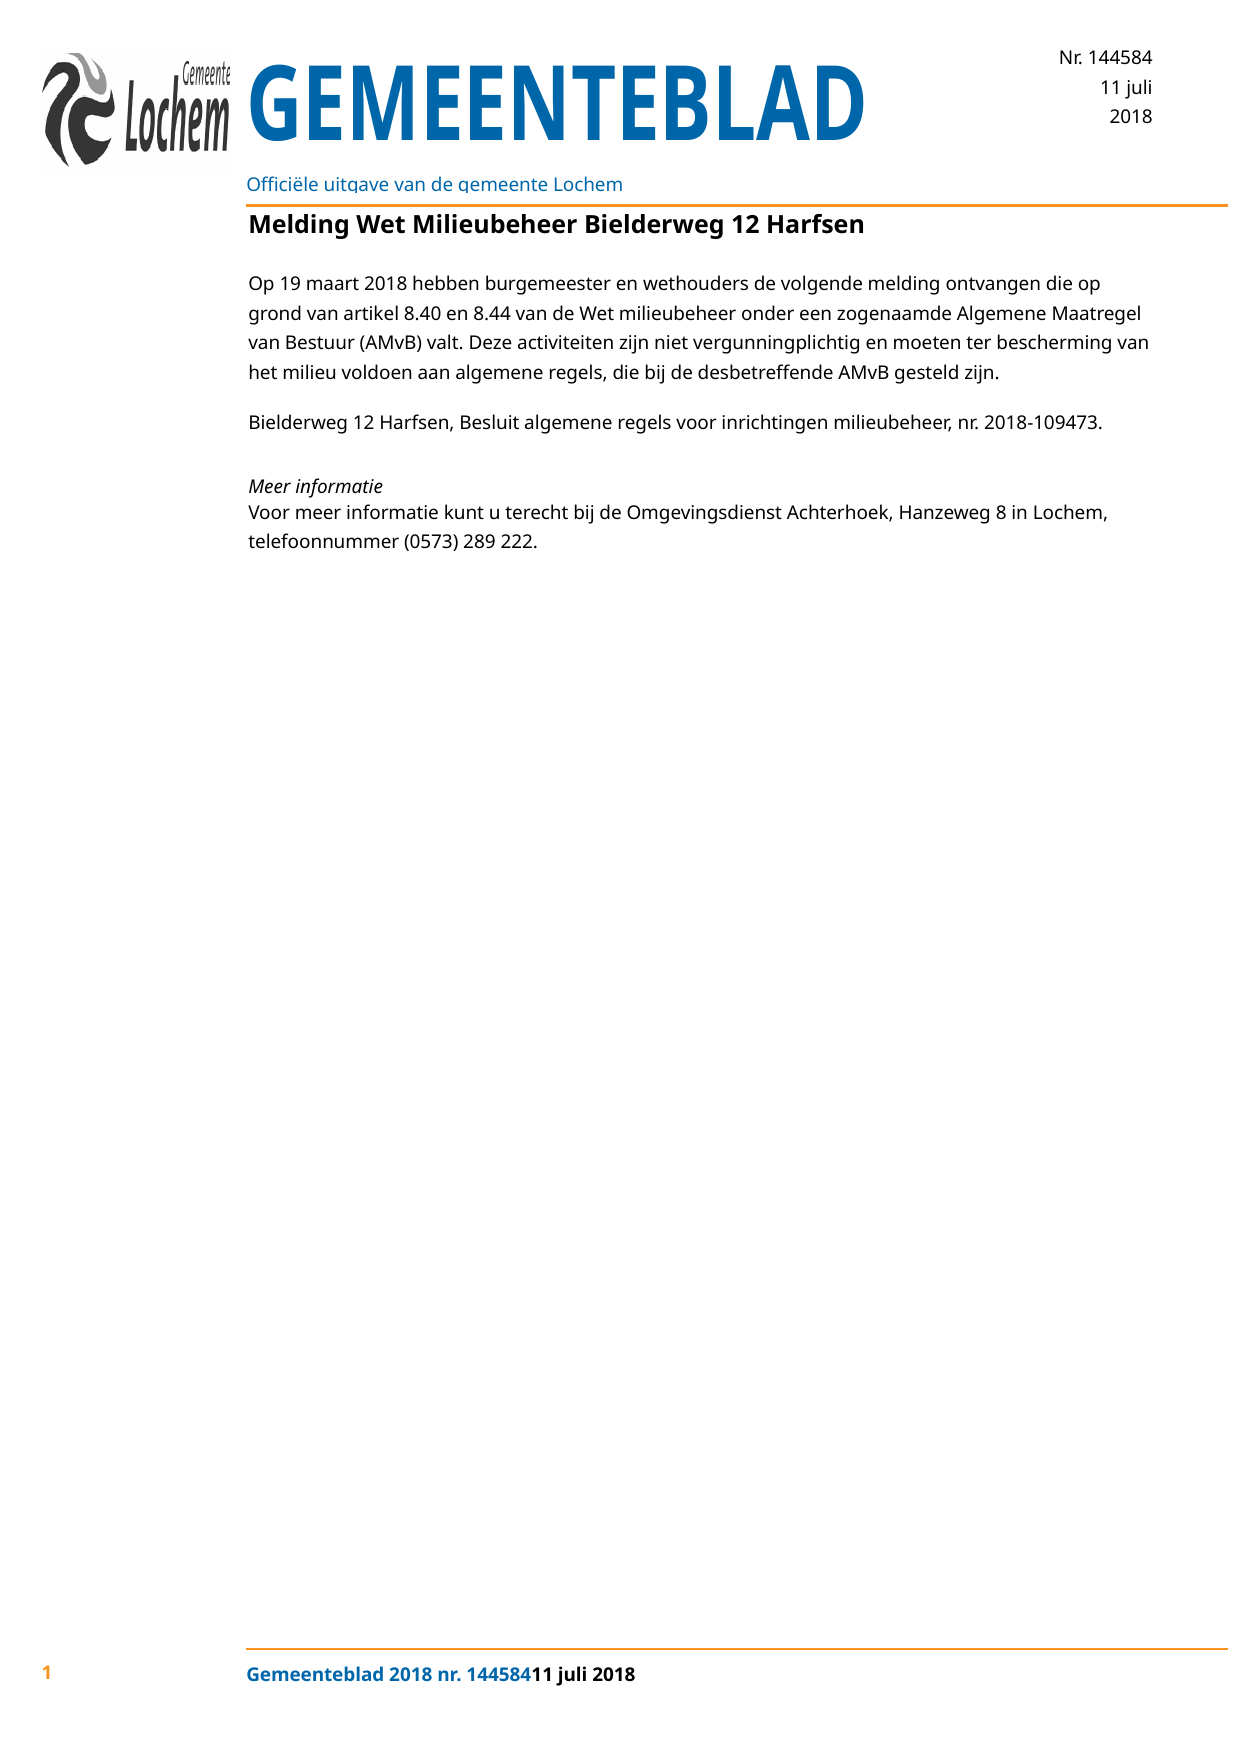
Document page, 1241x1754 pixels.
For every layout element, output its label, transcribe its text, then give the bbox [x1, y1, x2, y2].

text Bielderweg 12 Harfsen, Besluit algemene regels voor inrichtingen milieubeheer, nr. 2018-109473. [248, 409, 1152, 435]
picture [41, 47, 231, 172]
text Meer informatie [248, 473, 1152, 499]
text Melding Wet Milieubeheer Bielderweg 12 Harfsen [248, 207, 1152, 241]
text Op 19 maart 2018 hebben burgemeester en wethouders de volgende melding ontvangen die op grond van artikel 8.40 en 8.44 van de Wet milieubeheer onder een zogenaamde Algemene Maatregel van Bestuur (AMvB) valt. Deze activiteiten zijn niet vergunningplichtig en moeten ter bescherming van het milieu voldoen aan algemene regels, die bij de desbetreffende AMvB gesteld zijn. [248, 270, 1152, 385]
text Voor meer informatie kunt u terecht bij de Omgevingsdienst Achterhoek, Hanzeweg 8 in Lochem, telefoonnummer (0573) 289 222. [248, 499, 1152, 554]
